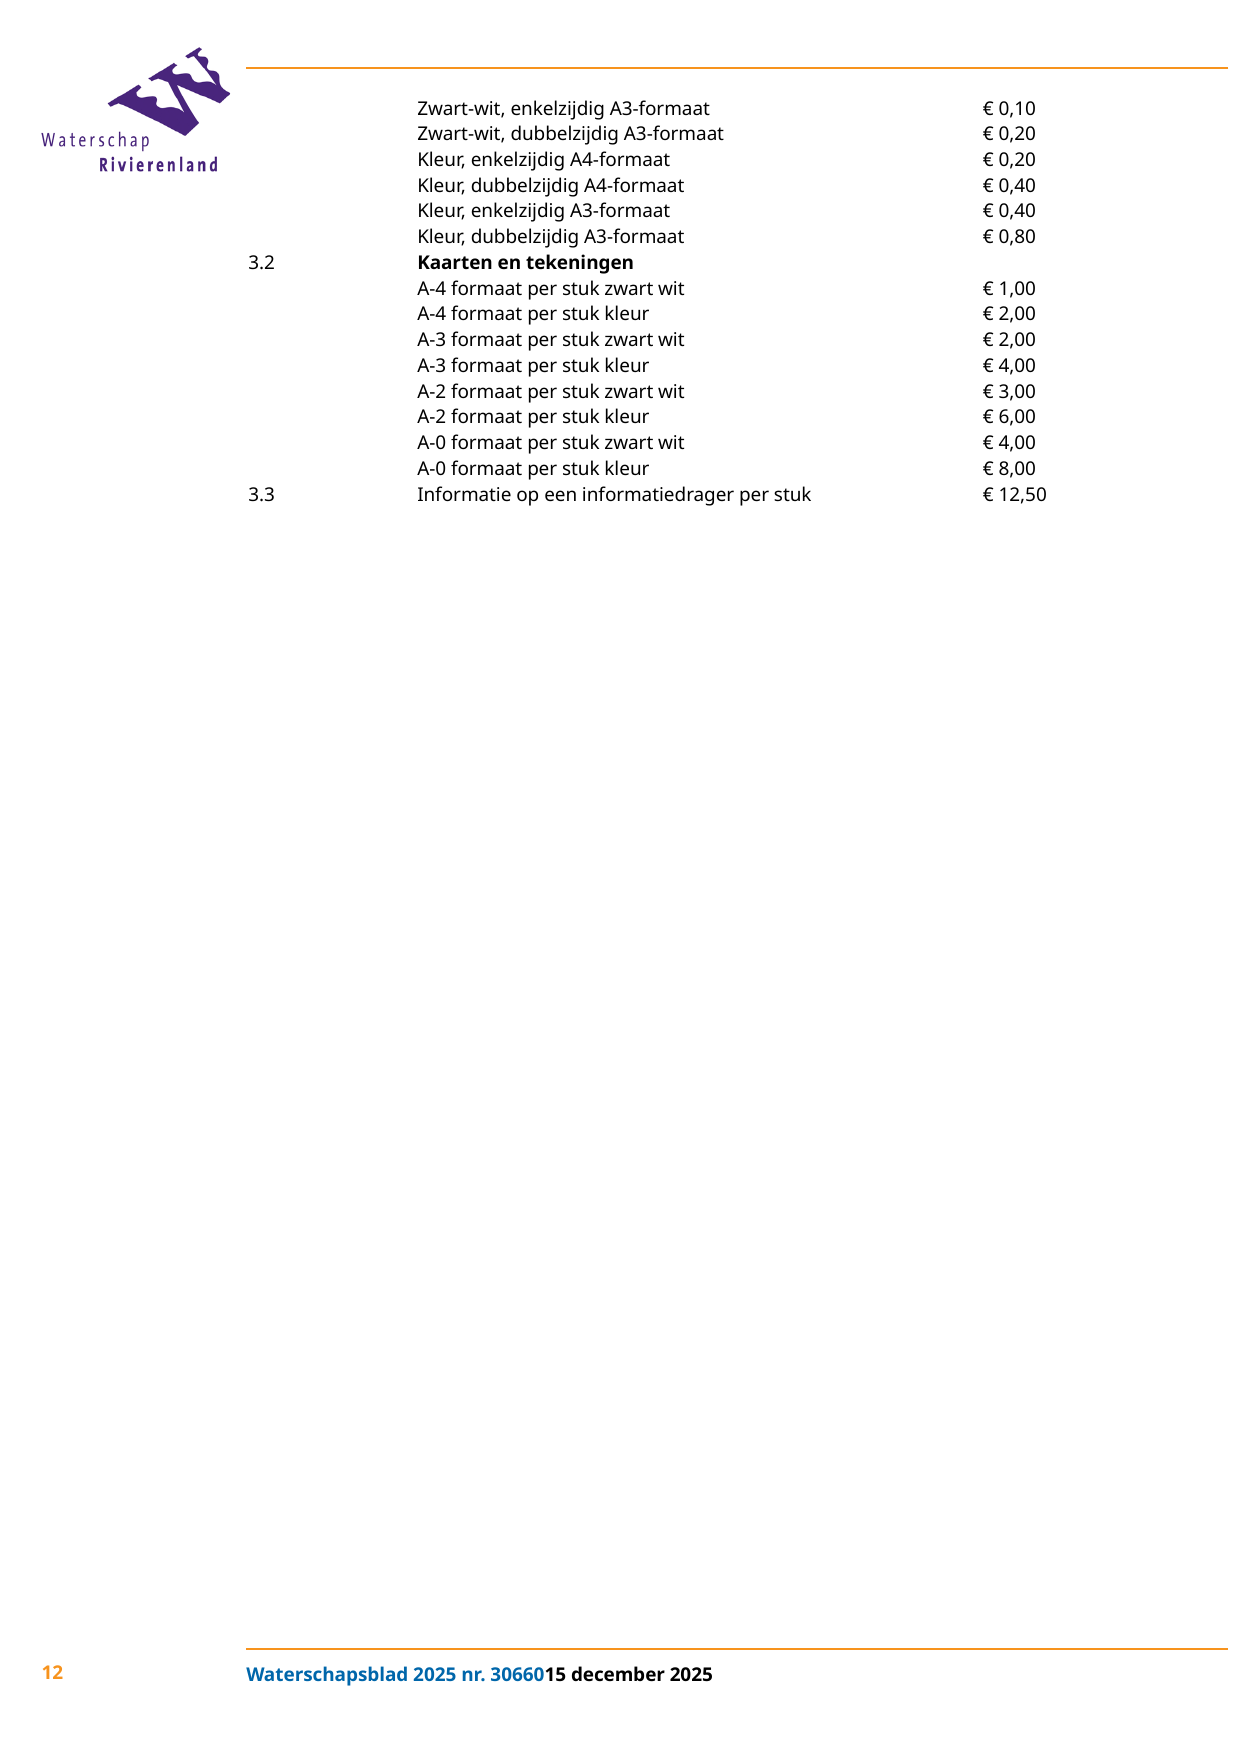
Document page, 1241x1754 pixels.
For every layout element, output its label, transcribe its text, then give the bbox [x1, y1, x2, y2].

table_cell € 2,00 [983, 301, 1152, 326]
table_cell [248, 455, 417, 481]
table_cell € 0,40 [983, 198, 1152, 223]
table_cell [983, 249, 1152, 275]
table_cell A-2 formaat per stuk kleur [417, 404, 983, 429]
table_cell A-3 formaat per stuk kleur [417, 352, 983, 378]
table_cell [248, 378, 417, 403]
table_cell [248, 429, 417, 455]
table_cell € 4,00 [983, 429, 1152, 455]
table_cell [248, 198, 417, 223]
table_cell [248, 352, 417, 378]
table_cell 3.3 [248, 481, 417, 506]
table_cell Kleur, dubbelzijdig A4-formaat [417, 172, 983, 198]
table_cell [248, 404, 417, 429]
table_cell € 0,10 [983, 95, 1152, 121]
table_cell [248, 326, 417, 352]
table_cell Kleur, enkelzijdig A3-formaat [417, 198, 983, 223]
table_cell [248, 146, 417, 172]
table_cell € 8,00 [983, 455, 1152, 481]
table_cell € 0,20 [983, 121, 1152, 146]
table_cell Zwart-wit, dubbelzijdig A3-formaat [417, 121, 983, 146]
table_cell € 4,00 [983, 352, 1152, 378]
table_cell A-0 formaat per stuk kleur [417, 455, 983, 481]
table_cell € 2,00 [983, 326, 1152, 352]
table_cell A-4 formaat per stuk zwart wit [417, 275, 983, 301]
table_cell Zwart-wit, enkelzijdig A3-formaat [417, 95, 983, 121]
table_cell Informatie op een informatiedrager per stuk [417, 481, 983, 506]
table_cell [248, 95, 417, 121]
table_cell A-2 formaat per stuk zwart wit [417, 378, 983, 403]
table_cell 3.2 [248, 249, 417, 275]
table_cell A-3 formaat per stuk zwart wit [417, 326, 983, 352]
table_cell Kaarten en tekeningen [417, 249, 983, 275]
table_cell A-0 formaat per stuk zwart wit [417, 429, 983, 455]
picture [41, 47, 231, 172]
table_cell [248, 301, 417, 326]
table_cell € 6,00 [983, 404, 1152, 429]
table_cell Kleur, dubbelzijdig A3-formaat [417, 224, 983, 249]
table_cell € 3,00 [983, 378, 1152, 403]
table_cell € 1,00 [983, 275, 1152, 301]
table_cell € 0,80 [983, 224, 1152, 249]
table_cell [248, 275, 417, 301]
table_cell € 12,50 [983, 481, 1152, 506]
table_cell € 0,20 [983, 146, 1152, 172]
table_cell [248, 224, 417, 249]
table_cell Kleur, enkelzijdig A4-formaat [417, 146, 983, 172]
table_cell € 0,40 [983, 172, 1152, 198]
table_cell [248, 121, 417, 146]
table_cell [248, 172, 417, 198]
table_cell A-4 formaat per stuk kleur [417, 301, 983, 326]
